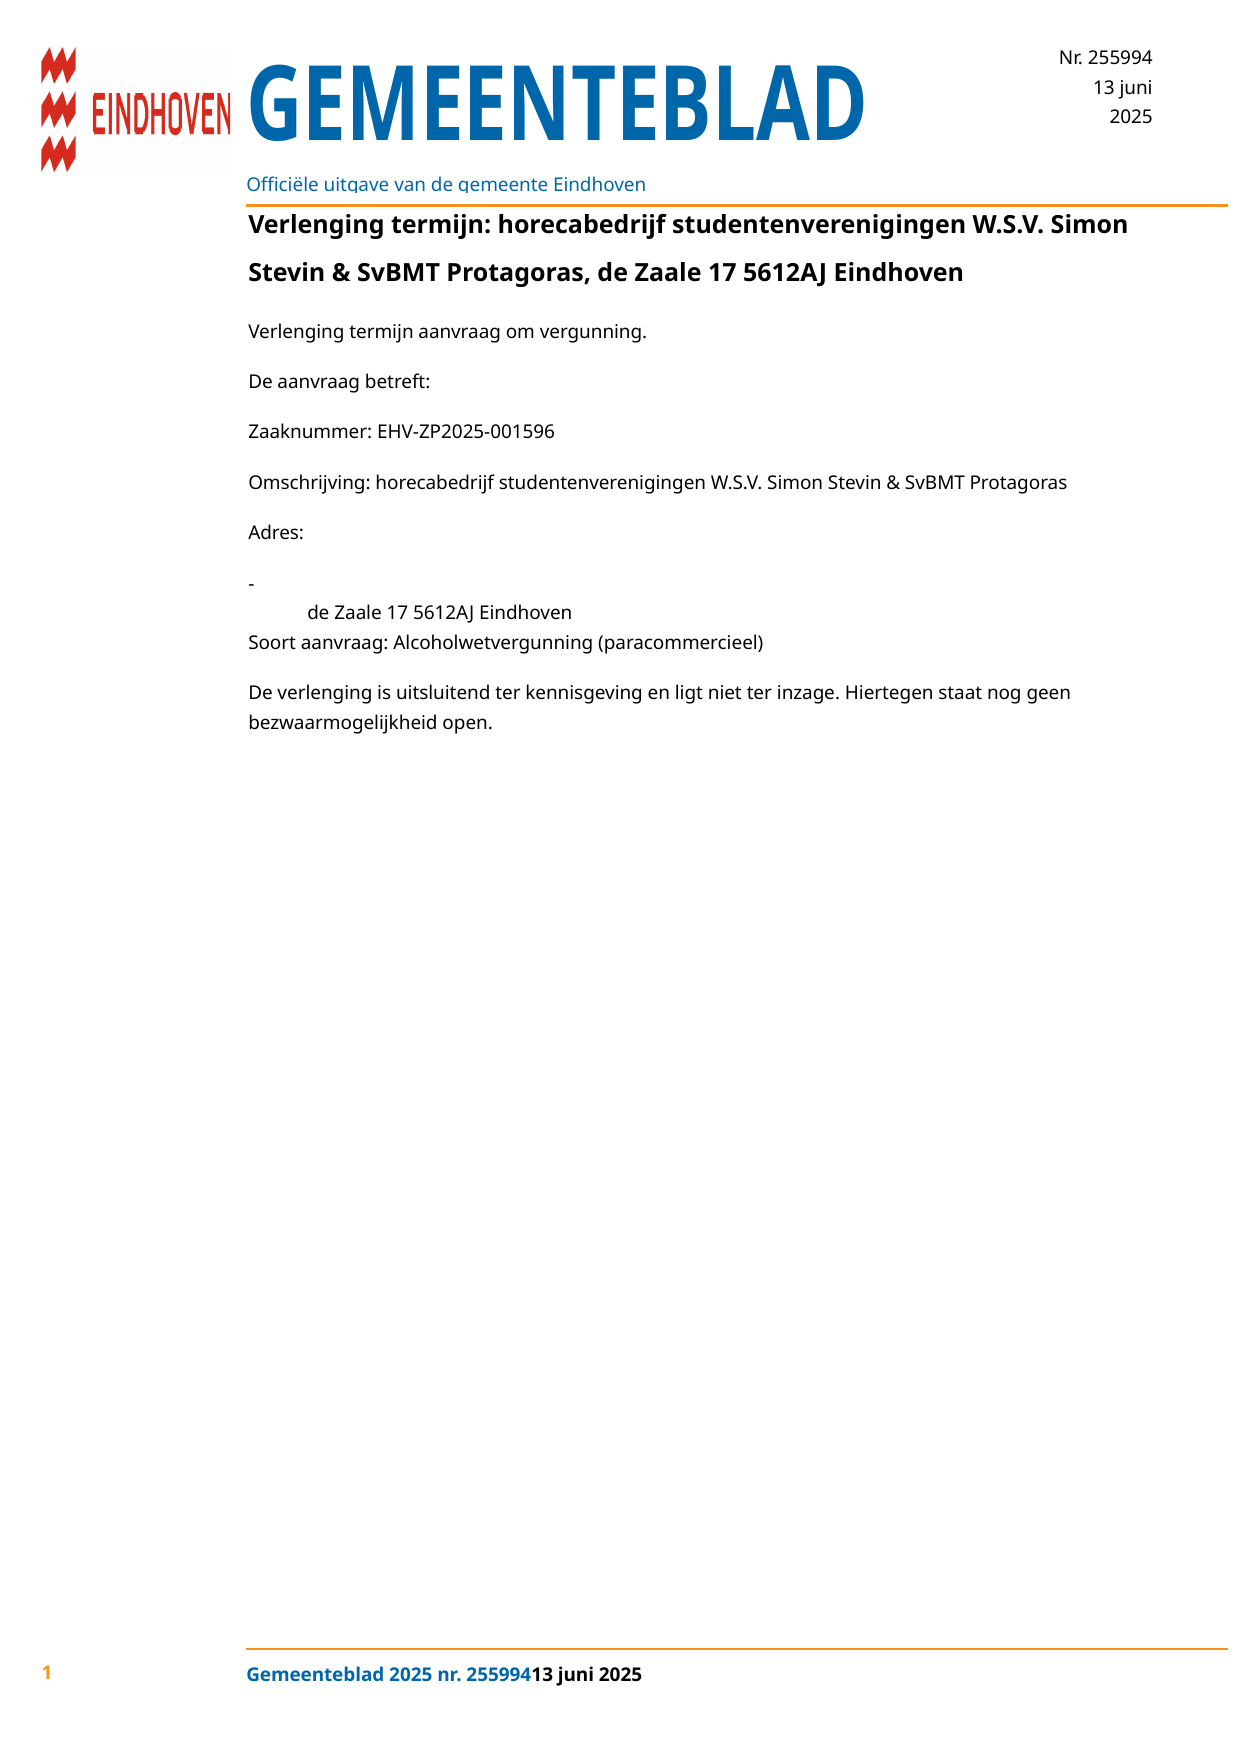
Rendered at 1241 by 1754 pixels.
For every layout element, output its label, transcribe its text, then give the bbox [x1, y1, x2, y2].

text De aanvraag betreft: [248, 368, 1152, 394]
text De verlenging is uitsluitend ter kennisgeving en ligt niet ter inzage. Hiertegen staat nog geen bezwaarmogelijkheid open. [248, 679, 1152, 735]
text Soort aanvraag: Alcoholwetvergunning (paracommercieel) [248, 629, 1152, 655]
list de Zaale 17 5612AJ Eindhoven [248, 599, 1152, 625]
text Verlenging termijn aanvraag om vergunning. [248, 318, 1152, 344]
text Omschrijving: horecabedrijf studentenverenigingen W.S.V. Simon Stevin & SvBMT Protagoras [248, 469, 1152, 495]
picture [41, 47, 231, 172]
text Zaaknummer: EHV-ZP2025-001596 [248, 419, 1152, 444]
text Adres: [248, 519, 1152, 545]
text Verlenging termijn: horecabedrijf studentenverenigingen W.S.V. Simon Stevin & SvBMT Protagoras, de Zaale 17 5612AJ Eindhoven [248, 207, 1152, 288]
